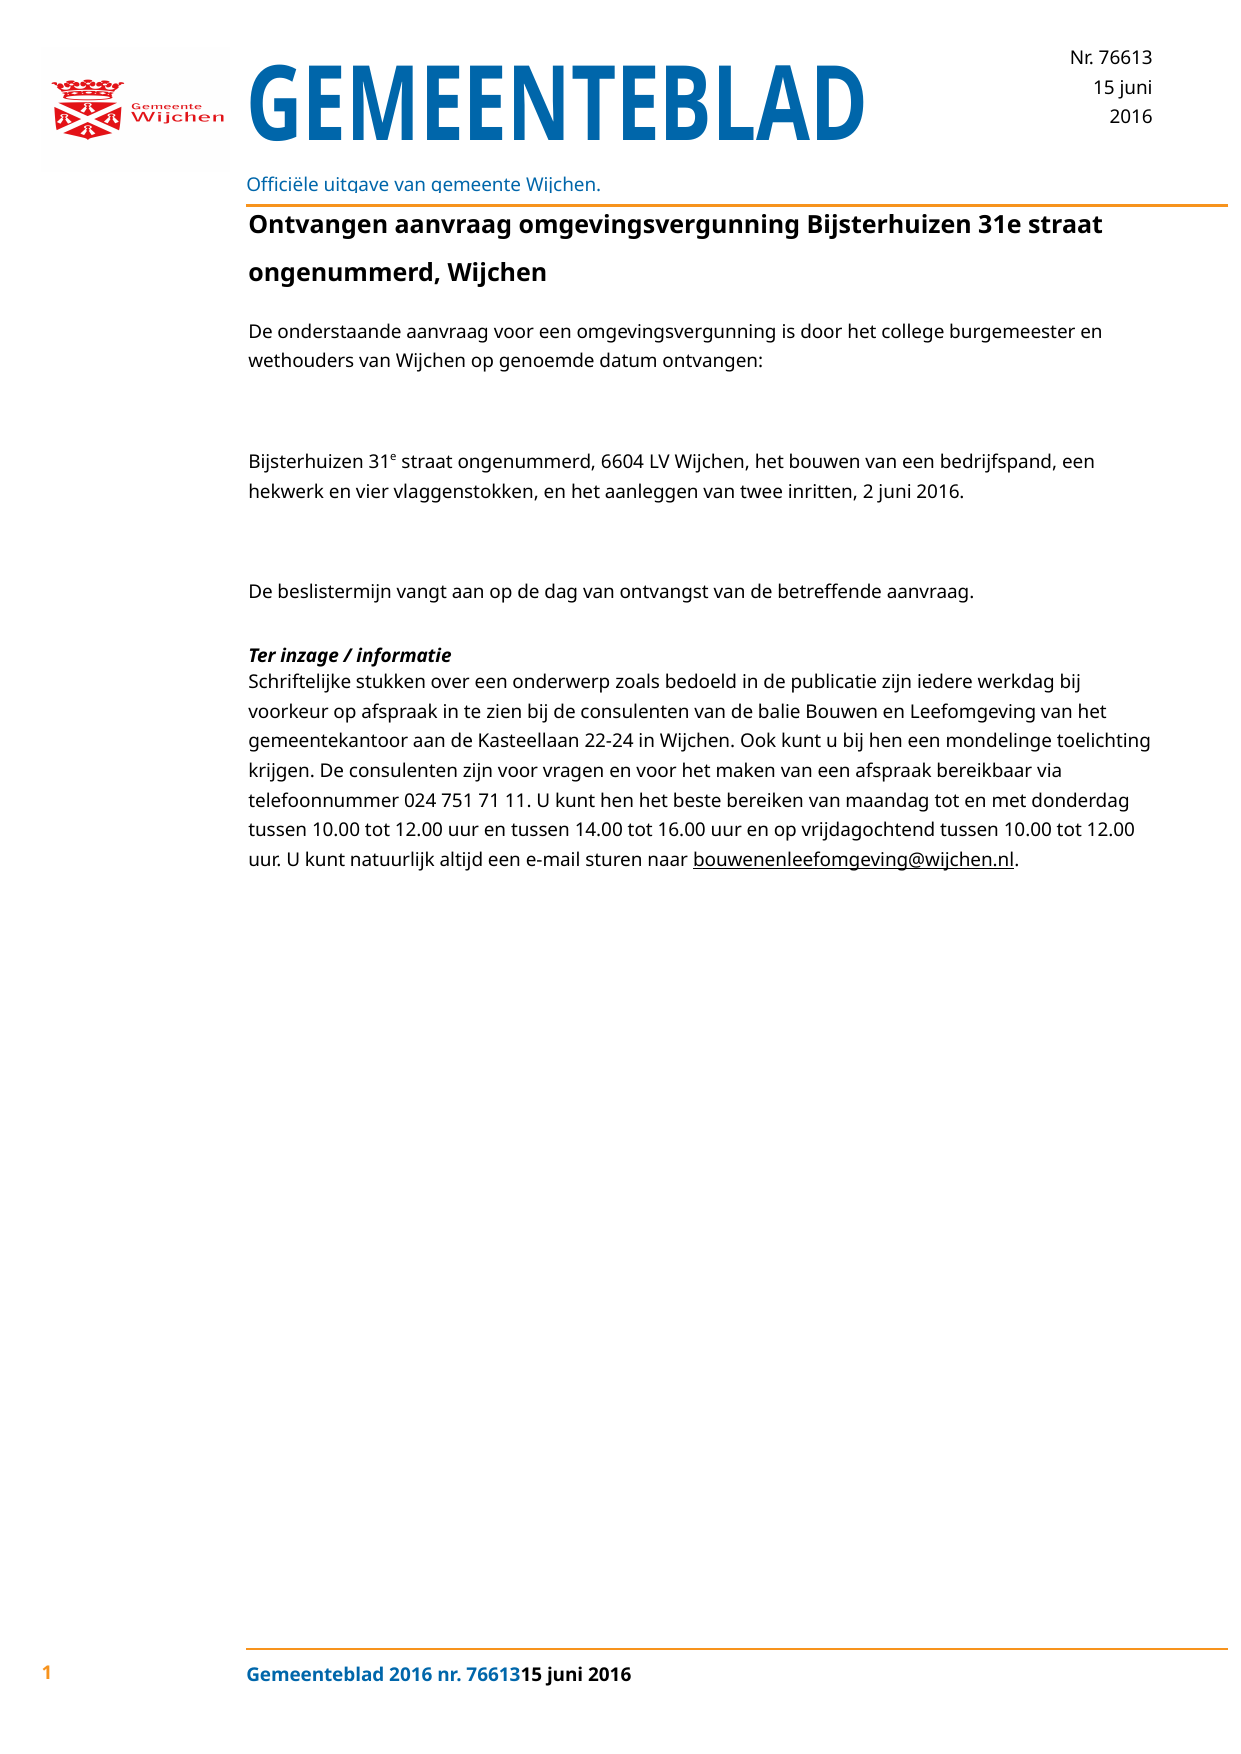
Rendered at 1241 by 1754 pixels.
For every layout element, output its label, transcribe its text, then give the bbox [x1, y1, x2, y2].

text Schriftelijke stukken over een onderwerp zoals bedoeld in de publicatie zijn iedere werkdag bij voorkeur op afspraak in te zien bij de consulenten van de balie Bouwen en Leefomgeving van het gemeentekantoor aan de Kasteellaan 22-24 in Wijchen. Ook kunt u bij hen een mondelinge toelichting krijgen. De consulenten zijn voor vragen en voor het maken van een afspraak bereikbaar via telefoonnummer 024 751 71 11. U kunt hen het beste bereiken van maandag tot en met donderdag tussen 10.00 tot 12.00 uur en tussen 14.00 tot 16.00 uur en op vrijdagochtend tussen 10.00 tot 12.00 uur. U kunt natuurlijk altijd een e-mail sturen naar bouwenenleefomgeving@wijchen.nl. [248, 668, 1152, 872]
picture [41, 47, 231, 172]
text Bijsterhuizen 31e straat ongenummerd, 6604 LV Wijchen, het bouwen van een bedrijfspand, een hekwerk en vier vlaggenstokken, en het aanleggen van twee inritten, 2 juni 2016. [248, 448, 1152, 504]
text Ontvangen aanvraag omgevingsvergunning Bijsterhuizen 31e straat ongenummerd, Wijchen [248, 207, 1152, 288]
text Ter inzage / informatie [248, 643, 1152, 668]
text De beslistermijn vangt aan op de dag van ontvangst van de betreffende aanvraag. [248, 579, 1152, 604]
text De onderstaande aanvraag voor een omgevingsvergunning is door het college burgemeester en wethouders van Wijchen op genoemde datum ontvangen: [248, 318, 1152, 373]
